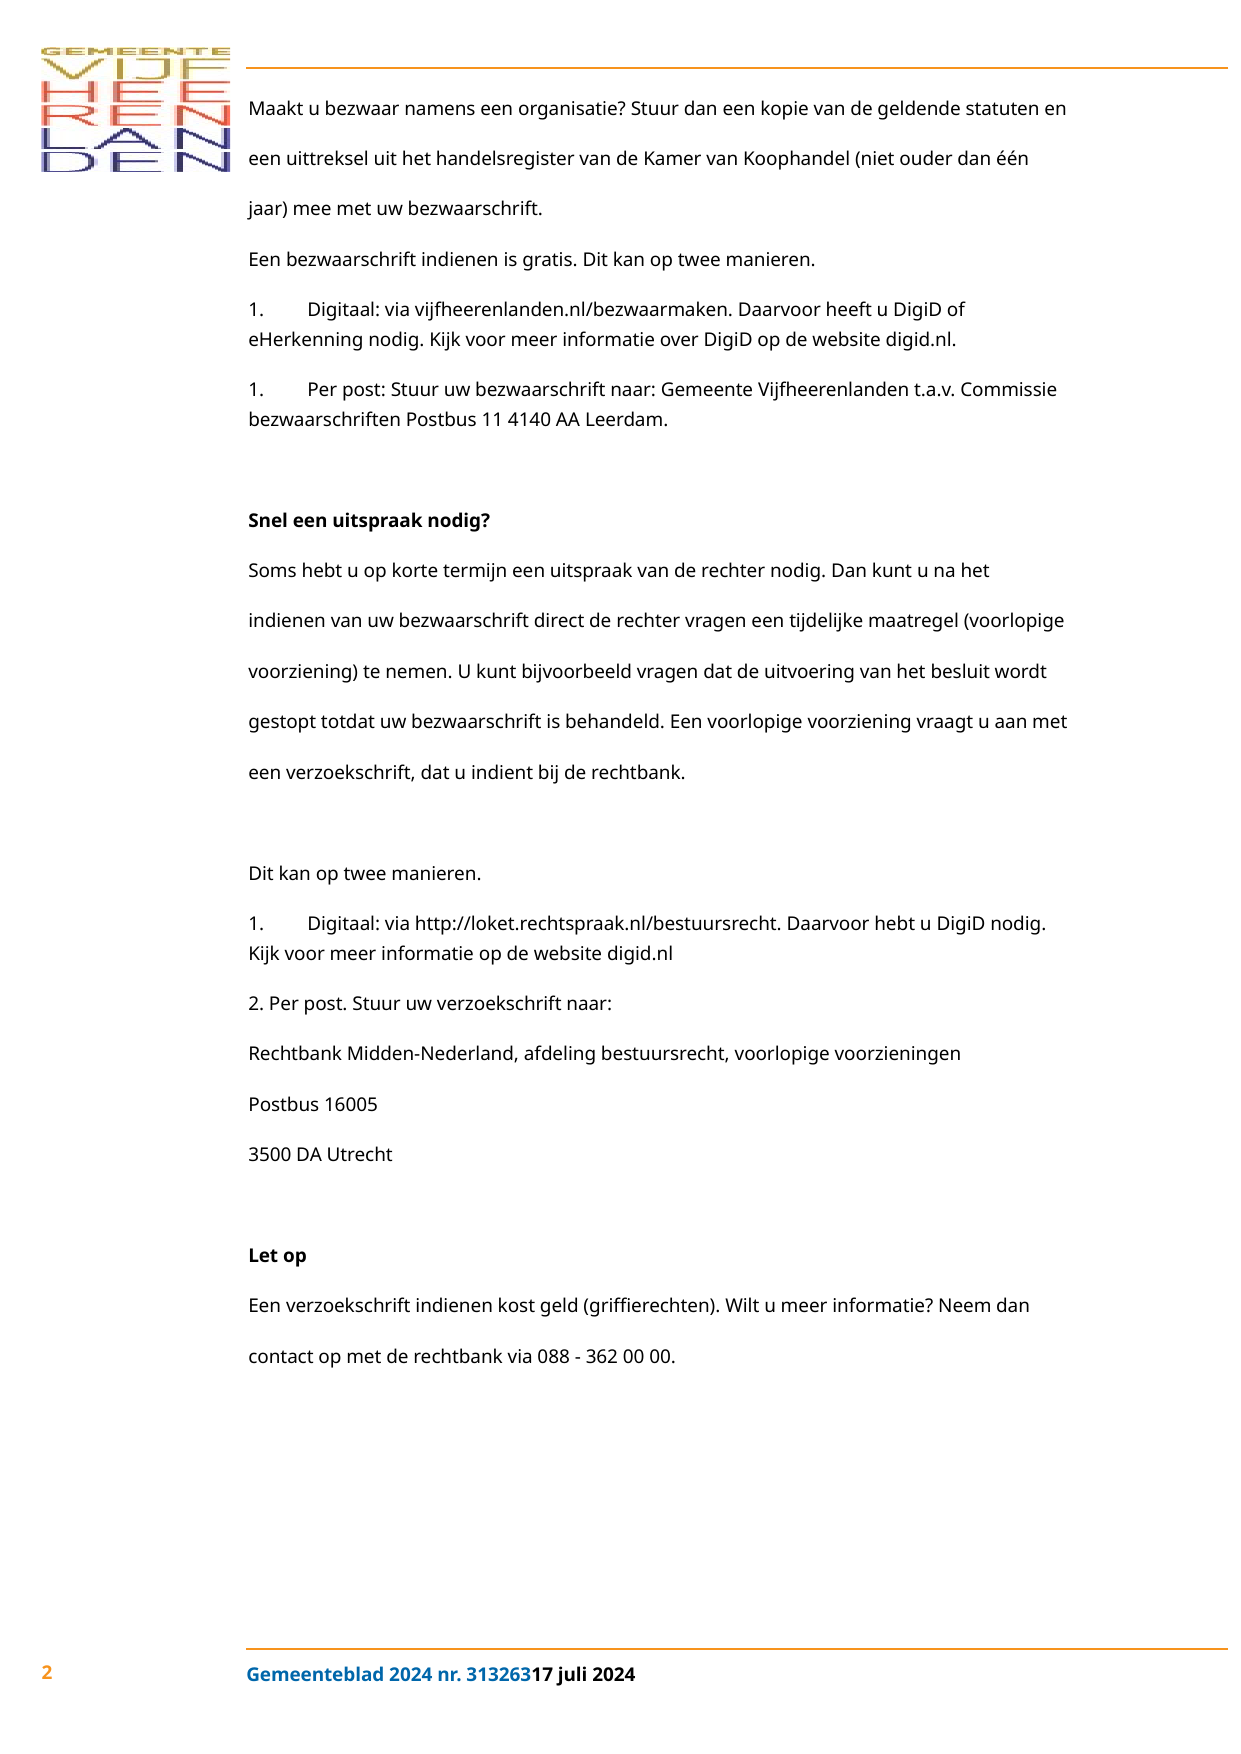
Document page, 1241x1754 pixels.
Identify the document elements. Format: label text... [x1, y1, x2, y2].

text 2. Per post. Stuur uw verzoekschrift naar: [248, 990, 1152, 1016]
list Digitaal: via vijfheerenlanden.nl/bezwaarmaken. Daarvoor heeft u DigiD of [248, 296, 1152, 322]
text eHerkenning nodig. Kijk voor meer informatie over DigiD op de website digid.nl. [248, 326, 1152, 352]
text bezwaarschriften Postbus 11 4140 AA Leerdam. [248, 406, 1152, 432]
text indienen van uw bezwaarschrift direct de rechter vragen een tijdelijke maatregel (voorlopige [248, 608, 1152, 633]
text Kijk voor meer informatie op de website digid.nl [248, 940, 1152, 966]
text jaar) mee met uw bezwaarschrift. [248, 196, 1152, 221]
text Een bezwaarschrift indienen is gratis. Dit kan op twee manieren. [248, 246, 1152, 272]
list Per post: Stuur uw bezwaarschrift naar: Gemeente Vijfheerenlanden t.a.v. Commissie [248, 376, 1152, 402]
text 3500 DA Utrecht [248, 1141, 1152, 1167]
text Soms hebt u op korte termijn een uitspraak van de rechter nodig. Dan kunt u na het [248, 557, 1152, 583]
list Digitaal: via http://loket.rechtspraak.nl/bestuursrecht. Daarvoor hebt u DigiD nodig. [248, 910, 1152, 936]
text een uittreksel uit het handelsregister van de Kamer van Koophandel (niet ouder dan één [248, 145, 1152, 171]
text een verzoekschrift, dat u indient bij de rechtbank. [248, 759, 1152, 785]
text Let op [248, 1242, 1152, 1268]
text voorziening) te nemen. U kunt bijvoorbeeld vragen dat de uitvoering van het besluit wordt [248, 658, 1152, 684]
text contact op met de rechtbank via 088 - 362 00 00. [248, 1343, 1152, 1369]
text Snel een uitspraak nodig? [248, 507, 1152, 533]
text Maakt u bezwaar namens een organisatie? Stuur dan een kopie van de geldende statuten en [248, 95, 1152, 121]
picture [41, 47, 231, 172]
text Postbus 16005 [248, 1091, 1152, 1117]
text gestopt totdat uw bezwaarschrift is behandeld. Een voorlopige voorziening vraagt u aan met [248, 708, 1152, 734]
text Rechtbank Midden-Nederland, afdeling bestuursrecht, voorlopige voorzieningen [248, 1041, 1152, 1066]
text Een verzoekschrift indienen kost geld (griffierechten). Wilt u meer informatie? Neem dan [248, 1293, 1152, 1318]
text Dit kan op twee manieren. [248, 860, 1152, 886]
